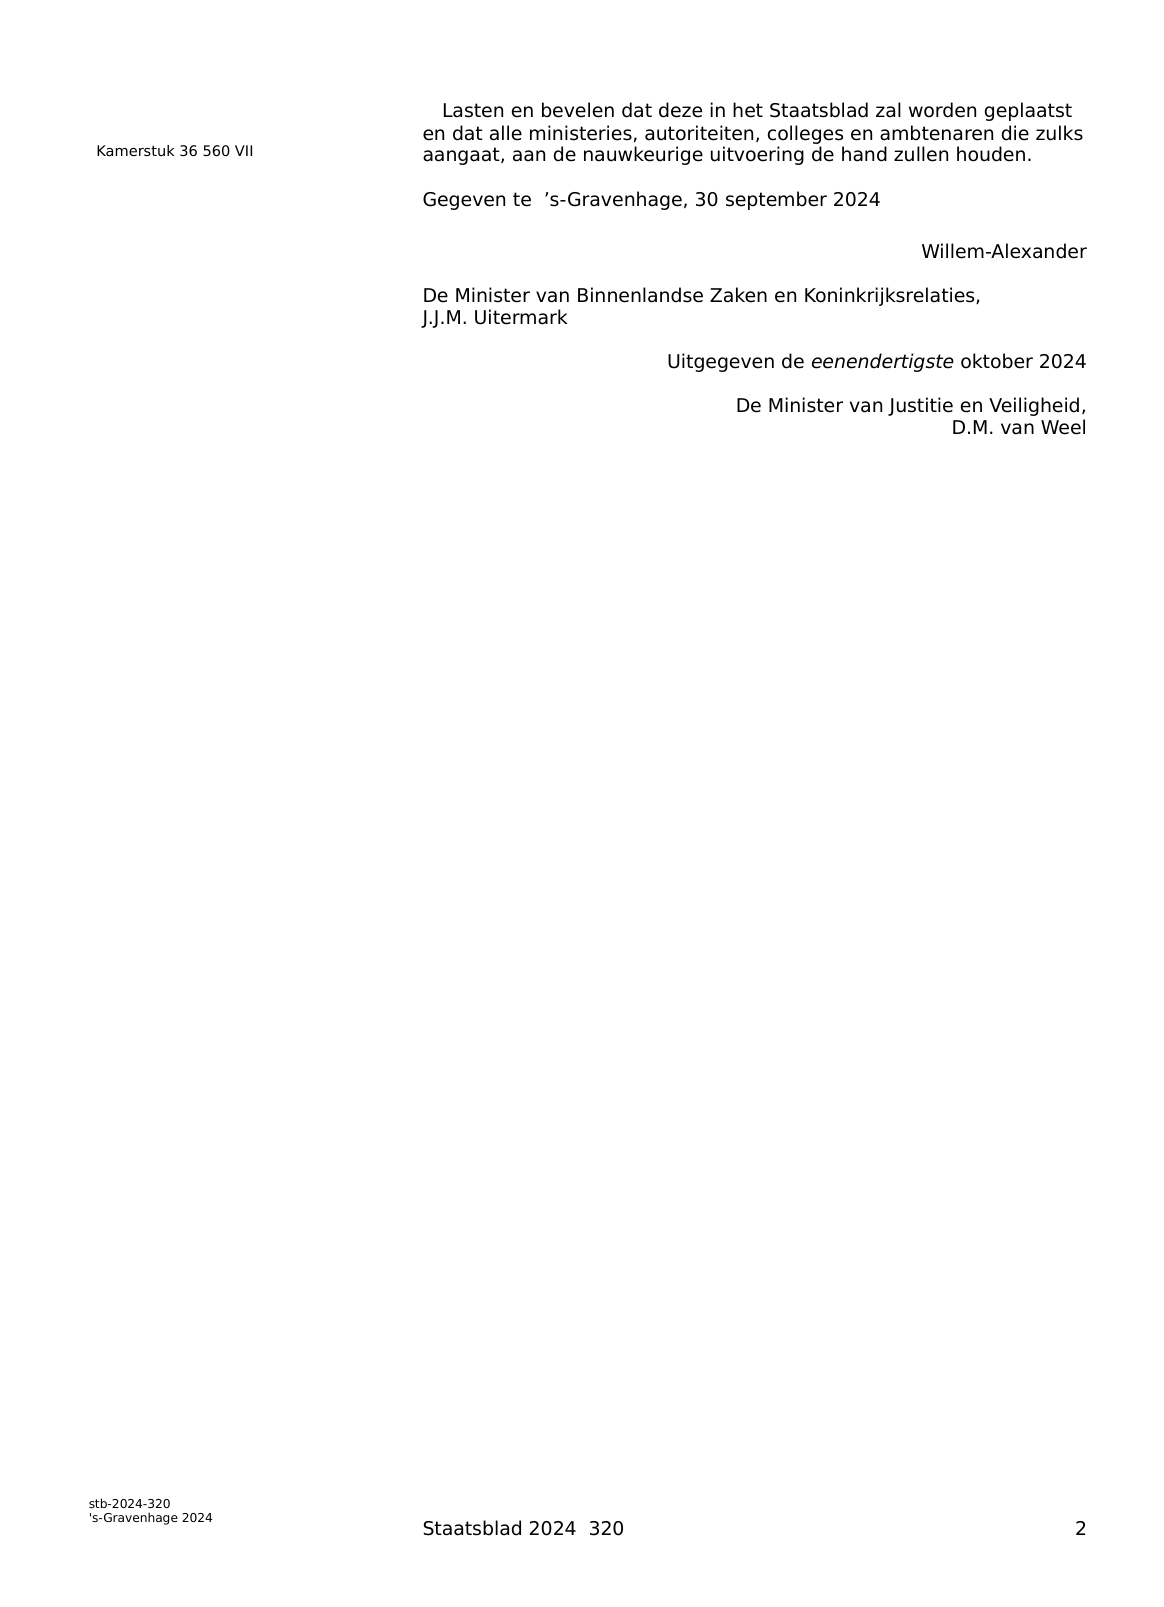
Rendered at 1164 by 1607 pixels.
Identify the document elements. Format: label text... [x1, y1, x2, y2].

text stb-2024-320 [88, 1497, 323, 1511]
text Willem-Alexander [422, 241, 1087, 262]
text Uitgegeven de eenendertigste oktober 2024 [422, 351, 1087, 373]
text Gegeven te ’s-Gravenhage, 30 september 2024 [422, 188, 1087, 211]
text De Minister van Justitie en Veiligheid, D.M. van Weel [422, 395, 1087, 439]
text De Minister van Binnenlandse Zaken en Koninkrijksrelaties, J.J.M. Uitermark [422, 285, 1087, 329]
text Lasten en bevelen dat deze in het Staatsblad zal worden geplaatst en dat alle ministeries, autoriteiten, colleges en ambtenaren die zulks aangaat, aan de nauwkeurige uitvoering de hand zullen houden. [422, 100, 1087, 166]
text 's-Gravenhage 2024 [88, 1511, 323, 1525]
text Kamerstuk 36 560 VII [77, 143, 396, 160]
